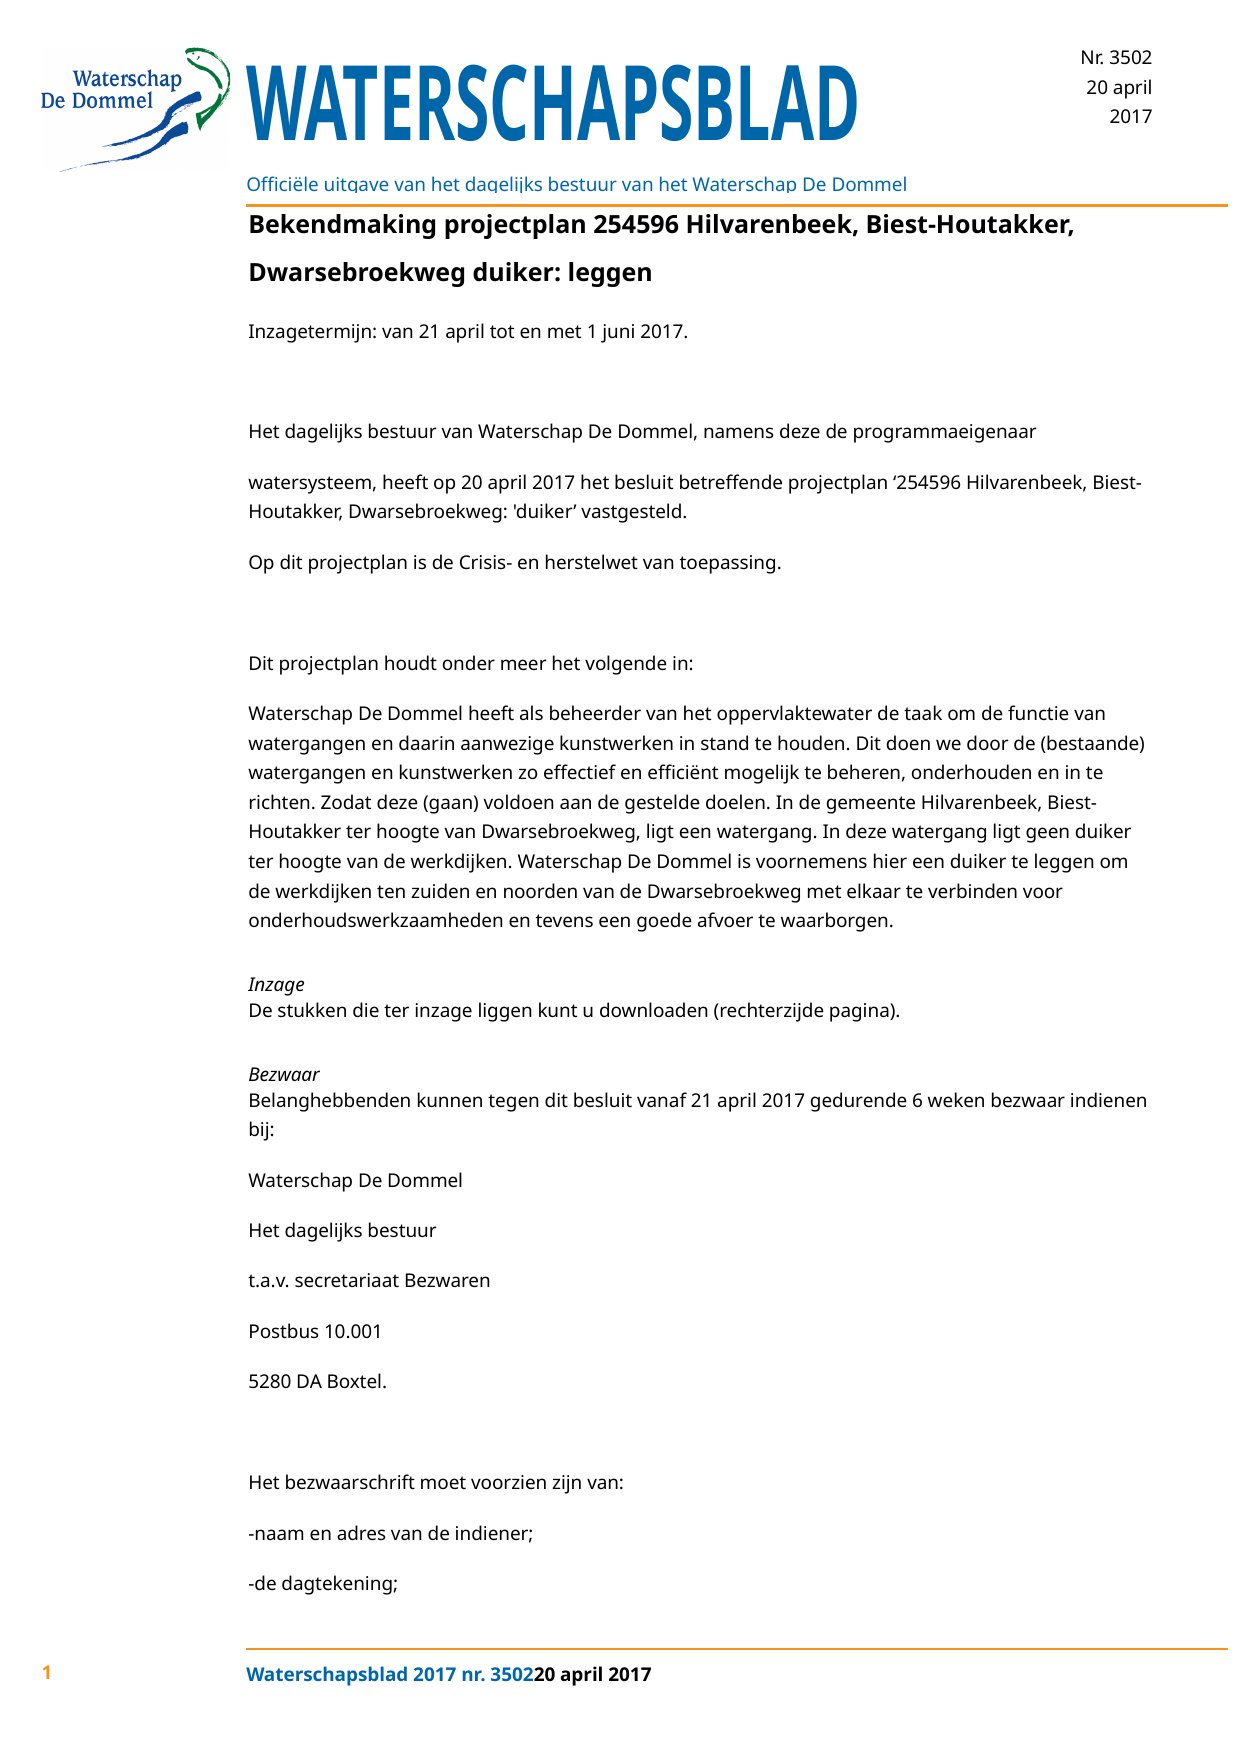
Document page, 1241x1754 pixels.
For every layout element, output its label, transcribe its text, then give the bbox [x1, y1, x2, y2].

text Inzage [248, 971, 1152, 997]
text 5280 DA Boxtel. [248, 1368, 1152, 1394]
text t.a.v. secretariaat Bezwaren [248, 1268, 1152, 1293]
text Het dagelijks bestuur van Waterschap De Dommel, namens deze de programmaeigenaar [248, 419, 1152, 444]
text Inzagetermijn: van 21 april tot en met 1 juni 2017. [248, 318, 1152, 344]
text Belanghebbenden kunnen tegen dit besluit vanaf 21 april 2017 gedurende 6 weken bezwaar indienen bij: [248, 1087, 1152, 1142]
text Waterschap De Dommel [248, 1167, 1152, 1193]
text Bezwaar [248, 1061, 1152, 1087]
text Postbus 10.001 [248, 1318, 1152, 1344]
text Waterschap De Dommel heeft als beheerder van het oppervlaktewater de taak om de functie van watergangen en daarin aanwezige kunstwerken in stand te houden. Dit doen we door de (bestaande) watergangen en kunstwerken zo effectief en efficiënt mogelijk te beheren, onderhouden en in te richten. Zodat deze (gaan) voldoen aan de gestelde doelen. In de gemeente Hilvarenbeek, Biest-Houtakker ter hoogte van Dwarsebroekweg, ligt een watergang. In deze watergang ligt geen duiker ter hoogte van de werkdijken. Waterschap De Dommel is voornemens hier een duiker te leggen om de werkdijken ten zuiden en noorden van de Dwarsebroekweg met elkaar te verbinden voor onderhoudswerkzaamheden en tevens een goede afvoer te waarborgen. [248, 700, 1152, 933]
text Het dagelijks bestuur [248, 1217, 1152, 1243]
text Op dit projectplan is de Crisis- en herstelwet van toepassing. [248, 549, 1152, 575]
text -naam en adres van de indiener; [248, 1520, 1152, 1546]
text Het bezwaarschrift moet voorzien zijn van: [248, 1469, 1152, 1495]
text -de dagtekening; [248, 1570, 1152, 1596]
text Bekendmaking projectplan 254596 Hilvarenbeek, Biest-Houtakker, Dwarsebroekweg duiker: leggen [248, 207, 1152, 288]
text watersysteem, heeft op 20 april 2017 het besluit betreffende projectplan ‘254596 Hilvarenbeek, Biest-Houtakker, Dwarsebroekweg: 'duiker’ vastgesteld. [248, 469, 1152, 524]
text Dit projectplan houdt onder meer het volgende in: [248, 650, 1152, 676]
picture [41, 47, 231, 172]
text De stukken die ter inzage liggen kunt u downloaden (rechterzijde pagina). [248, 997, 1152, 1023]
